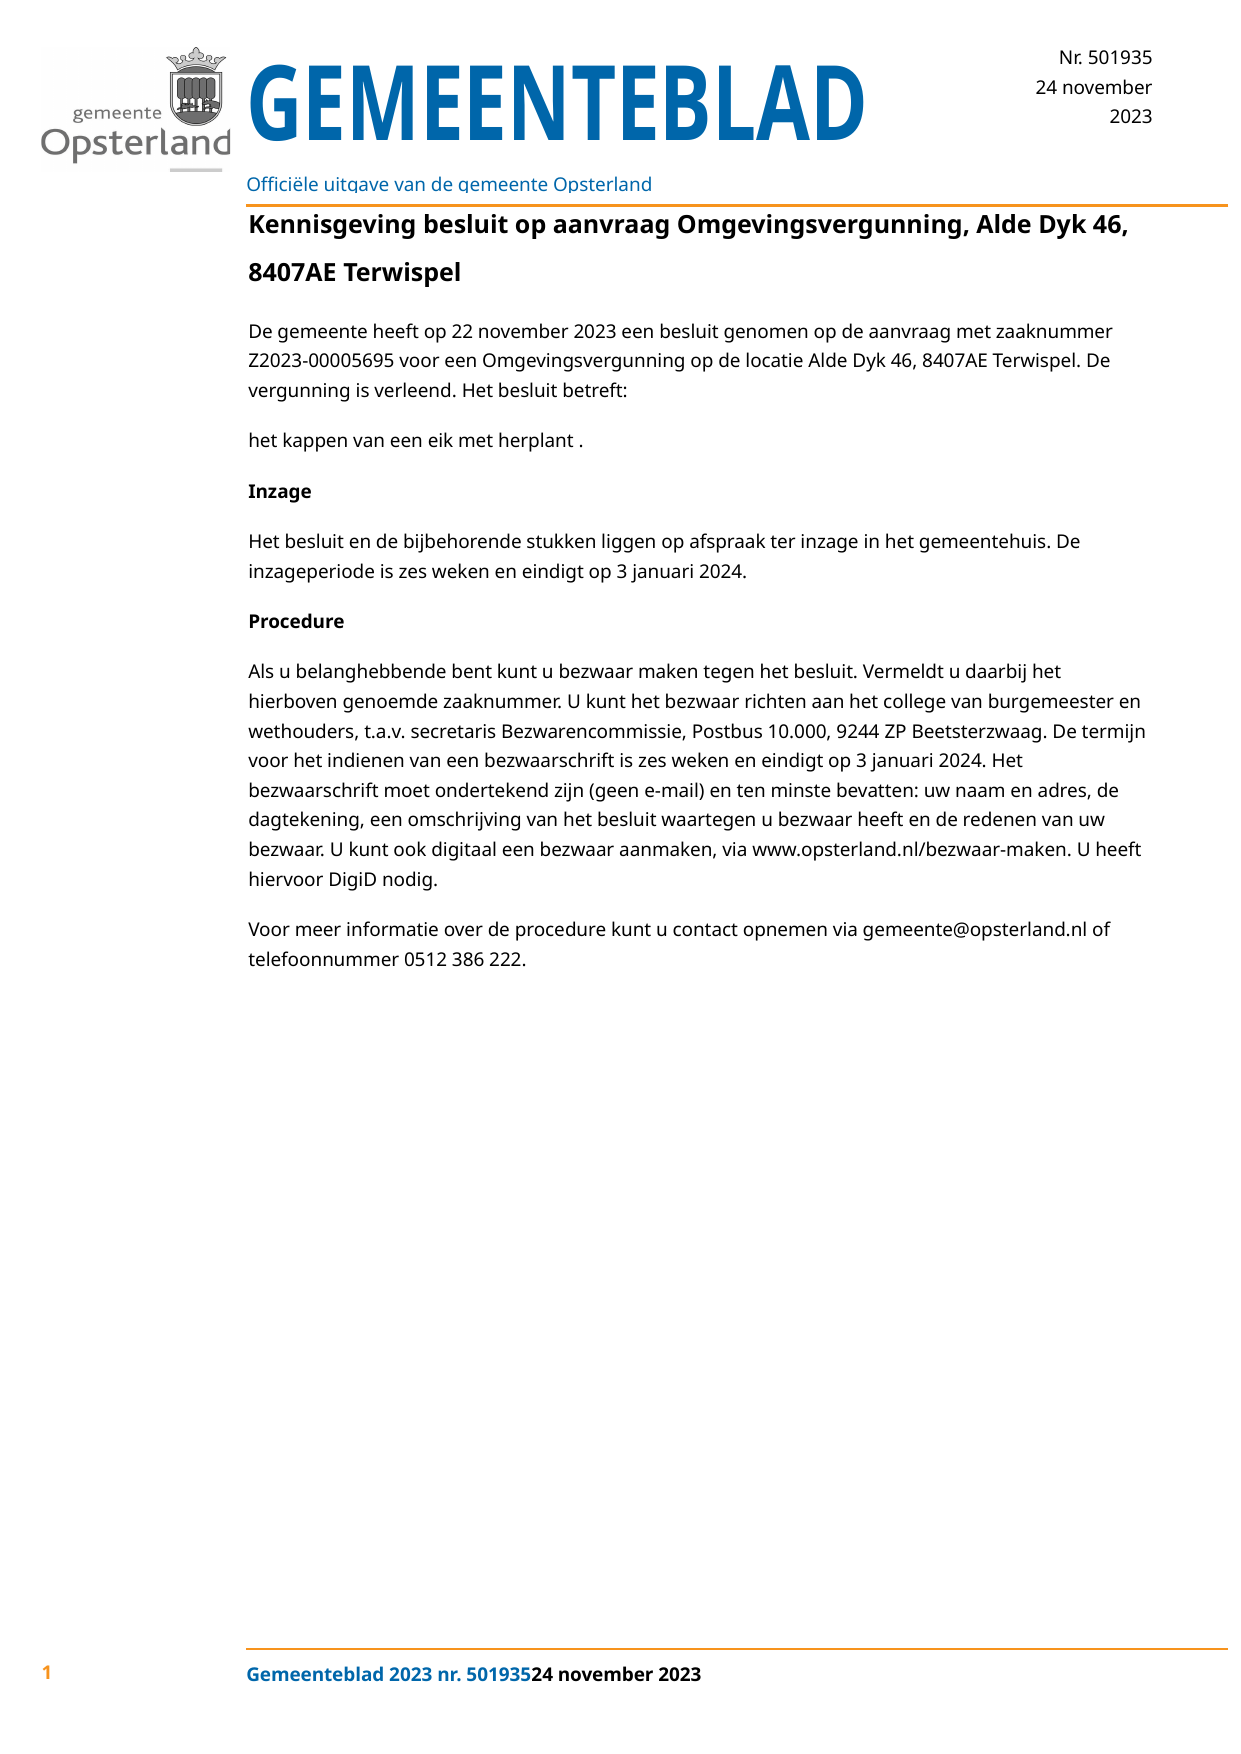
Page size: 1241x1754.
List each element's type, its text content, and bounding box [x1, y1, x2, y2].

picture [41, 47, 231, 172]
text Het besluit en de bijbehorende stukken liggen op afspraak ter inzage in het gemeentehuis. De inzageperiode is zes weken en eindigt op 3 januari 2024. [248, 528, 1152, 584]
text Als u belanghebbende bent kunt u bezwaar maken tegen het besluit. Vermeldt u daarbij het hierboven genoemde zaaknummer. U kunt het bezwaar richten aan het college van burgemeester en wethouders, t.a.v. secretaris Bezwarencommissie, Postbus 10.000, 9244 ZP Beetsterzwaag. De termijn voor het indienen van een bezwaarschrift is zes weken en eindigt op 3 januari 2024. Het bezwaarschrift moet ondertekend zijn (geen e-mail) en ten minste bevatten: uw naam en adres, de dagtekening, een omschrijving van het besluit waartegen u bezwaar heeft en de redenen van uw bezwaar. U kunt ook digitaal een bezwaar aanmaken, via www.opsterland.nl/bezwaar-maken. U heeft hiervoor DigiD nodig. [248, 659, 1152, 892]
text De gemeente heeft op 22 november 2023 een besluit genomen op de aanvraag met zaaknummer Z2023-00005695 voor een Omgevingsvergunning op de locatie Alde Dyk 46, 8407AE Terwispel. De vergunning is verleend. Het besluit betreft: [248, 318, 1152, 403]
text Inzage [248, 478, 1152, 504]
text Procedure [248, 608, 1152, 634]
text Kennisgeving besluit op aanvraag Omgevingsvergunning, Alde Dyk 46, 8407AE Terwispel [248, 207, 1152, 288]
text het kappen van een eik met herplant . [248, 427, 1152, 453]
text Voor meer informatie over de procedure kunt u contact opnemen via gemeente@opsterland.nl of telefoonnummer 0512 386 222. [248, 916, 1152, 972]
